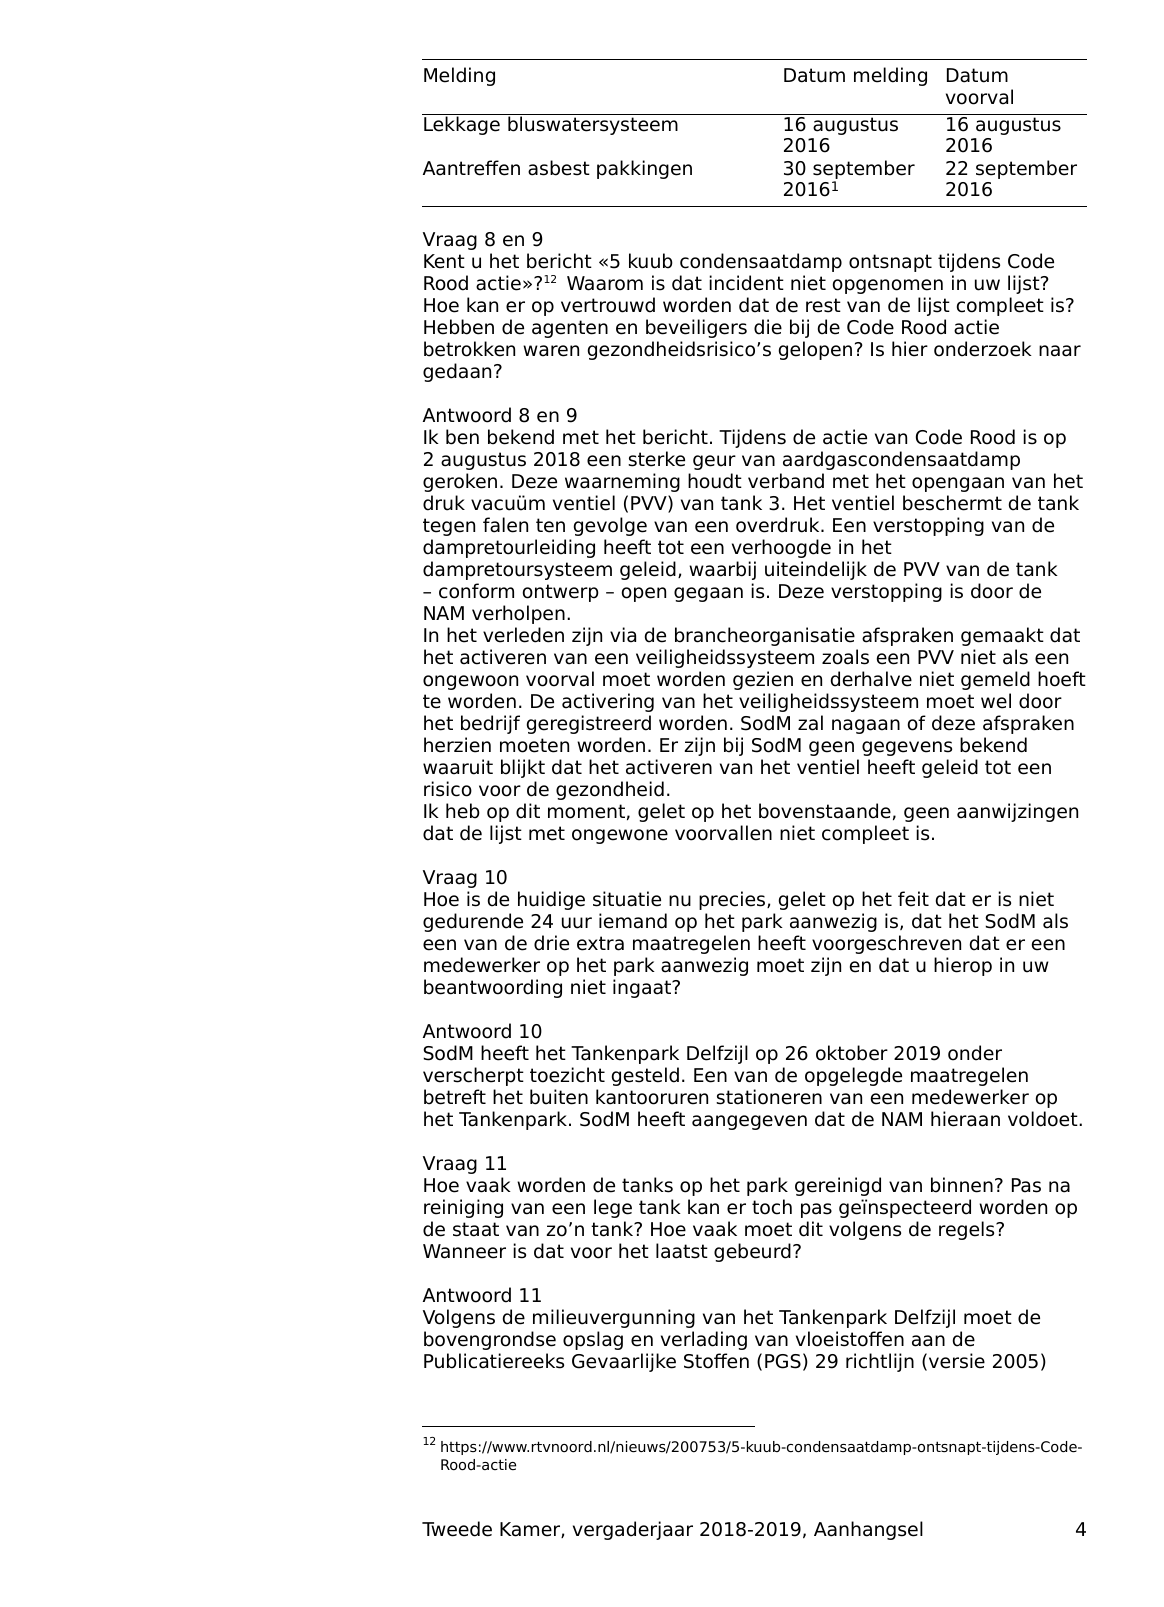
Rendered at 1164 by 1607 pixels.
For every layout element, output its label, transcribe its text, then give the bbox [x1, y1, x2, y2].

text In het verleden zijn via de brancheorganisatie afspraken gemaakt dat het activeren van een veiligheidssysteem zoals een PVV niet als een ongewoon voorval moet worden gezien en derhalve niet gemeld hoeft te worden. De activering van het veiligheidssysteem moet wel door het bedrijf geregistreerd worden. SodM zal nagaan of deze afspraken herzien moeten worden. Er zijn bij SodM geen gegevens bekend waaruit blijkt dat het activeren van het ventiel heeft geleid tot een risico voor de gezondheid. [422, 625, 1087, 801]
table_cell Lekkage bluswatersysteem [422, 115, 777, 157]
text Volgens de milieuvergunning van het Tankenpark Delfzijl moet de bovengrondse opslag en verlading van vloeistoffen aan de Publicatiereeks Gevaarlijke Stoffen (PGS) 29 richtlijn (versie 2005) [422, 1307, 1087, 1373]
text Hoe is de huidige situatie nu precies, gelet op het feit dat er is niet gedurende 24 uur iemand op het park aanwezig is, dat het SodM als een van de drie extra maatregelen heeft voorgeschreven dat er een medewerker op het park aanwezig moet zijn en dat u hierop in uw beantwoording niet ingaat? [422, 889, 1087, 999]
table_cell 16 augustus 2016 [777, 115, 939, 157]
text Antwoord 10 [422, 1021, 1087, 1043]
text SodM heeft het Tankenpark Delfzijl op 26 oktober 2019 onder verscherpt toezicht gesteld. Een van de opgelegde maatregelen betreft het buiten kantooruren stationeren van een medewerker op het Tankenpark. SodM heeft aangegeven dat de NAM hieraan voldoet. [422, 1043, 1087, 1131]
text Vraag 11 [422, 1153, 1087, 1175]
text Antwoord 11 [422, 1285, 1087, 1307]
table_cell 16 augustus 2016 [939, 115, 1087, 157]
table_header Melding [422, 60, 777, 113]
text Kent u het bericht «5 kuub condensaatdamp ontsnapt tijdens Code Rood actie»? Waarom is dat incident niet opgenomen in uw lijst? Hoe kan er op vertrouwd worden dat de rest van de lijst compleet is? [422, 251, 1087, 317]
text Ik heb op dit moment, gelet op het bovenstaande, geen aanwijzingen dat de lijst met ongewone voorvallen niet compleet is. [422, 801, 1087, 845]
table_header Datum melding [777, 60, 939, 113]
text Hoe vaak worden de tanks op het park gereinigd van binnen? Pas na reiniging van een lege tank kan er toch pas geïnspecteerd worden op de staat van zo’n tank? Hoe vaak moet dit volgens de regels? Wanneer is dat voor het laatst gebeurd? [422, 1175, 1087, 1263]
text Ik ben bekend met het bericht. Tijdens de actie van Code Rood is op 2 augustus 2018 een sterke geur van aardgascondensaatdamp geroken. Deze waarneming houdt verband met het opengaan van het druk vacuüm ventiel (PVV) van tank 3. Het ventiel beschermt de tank tegen falen ten gevolge van een overdruk. Een verstopping van de dampretourleiding heeft tot een verhoogde in het dampretoursysteem geleid, waarbij uiteindelijk de PVV van de tank – conform ontwerp – open gegaan is. Deze verstopping is door de NAM verholpen. [422, 427, 1087, 625]
text https://www.rtvnoord.nl/nieuws/200753/5-kuub-condensaatdamp-ontsnapt-tijdens-Code-Rood-actie [422, 1435, 1087, 1474]
table_cell 22 september 2016 [939, 158, 1087, 206]
table_cell Aantreffen asbest pakkingen [422, 158, 777, 206]
text Antwoord 8 en 9 [422, 405, 1087, 427]
text Vraag 8 en 9 [422, 229, 1087, 251]
table_cell 30 september 20161 [777, 158, 939, 206]
table_header Datum voorval [939, 60, 1087, 113]
text Vraag 10 [422, 867, 1087, 889]
text Hebben de agenten en beveiligers die bij de Code Rood actie betrokken waren gezondheidsrisico’s gelopen? Is hier onderzoek naar gedaan? [422, 317, 1087, 383]
